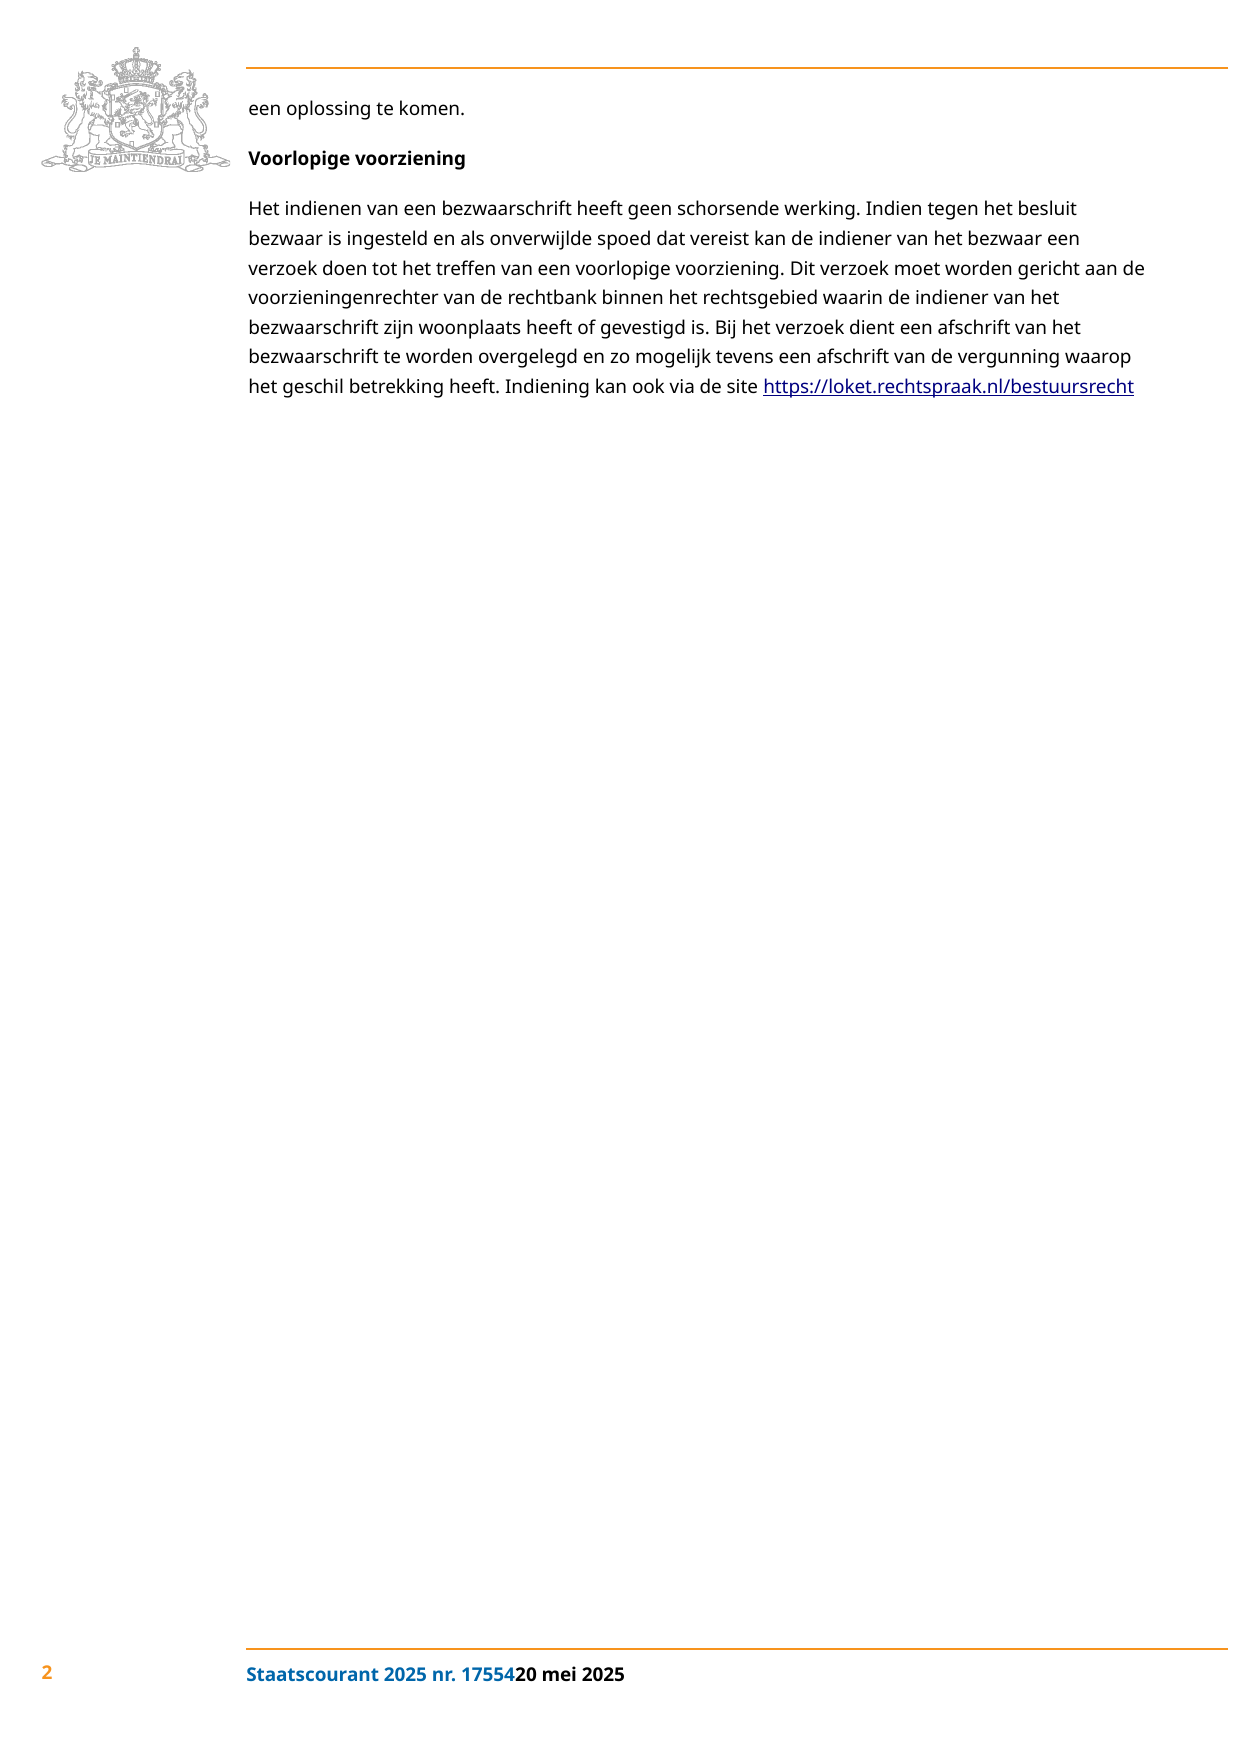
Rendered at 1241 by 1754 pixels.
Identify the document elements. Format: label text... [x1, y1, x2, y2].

text Het indienen van een bezwaarschrift heeft geen schorsende werking. Indien tegen het besluit bezwaar is ingesteld en als onverwijlde spoed dat vereist kan de indiener van het bezwaar een verzoek doen tot het treffen van een voorlopige voorziening. Dit verzoek moet worden gericht aan de voorzieningenrechter van de rechtbank binnen het rechtsgebied waarin de indiener van het bezwaarschrift zijn woonplaats heeft of gevestigd is. Bij het verzoek dient een afschrift van het bezwaarschrift te worden overgelegd en zo mogelijk tevens een afschrift van de vergunning waarop het geschil betrekking heeft. Indiening kan ook via de site https://loket.rechtspraak.nl/bestuursrecht [248, 196, 1152, 399]
text Voorlopige voorziening [248, 145, 1152, 171]
picture [41, 47, 231, 172]
text een oplossing te komen. [248, 95, 1152, 121]
